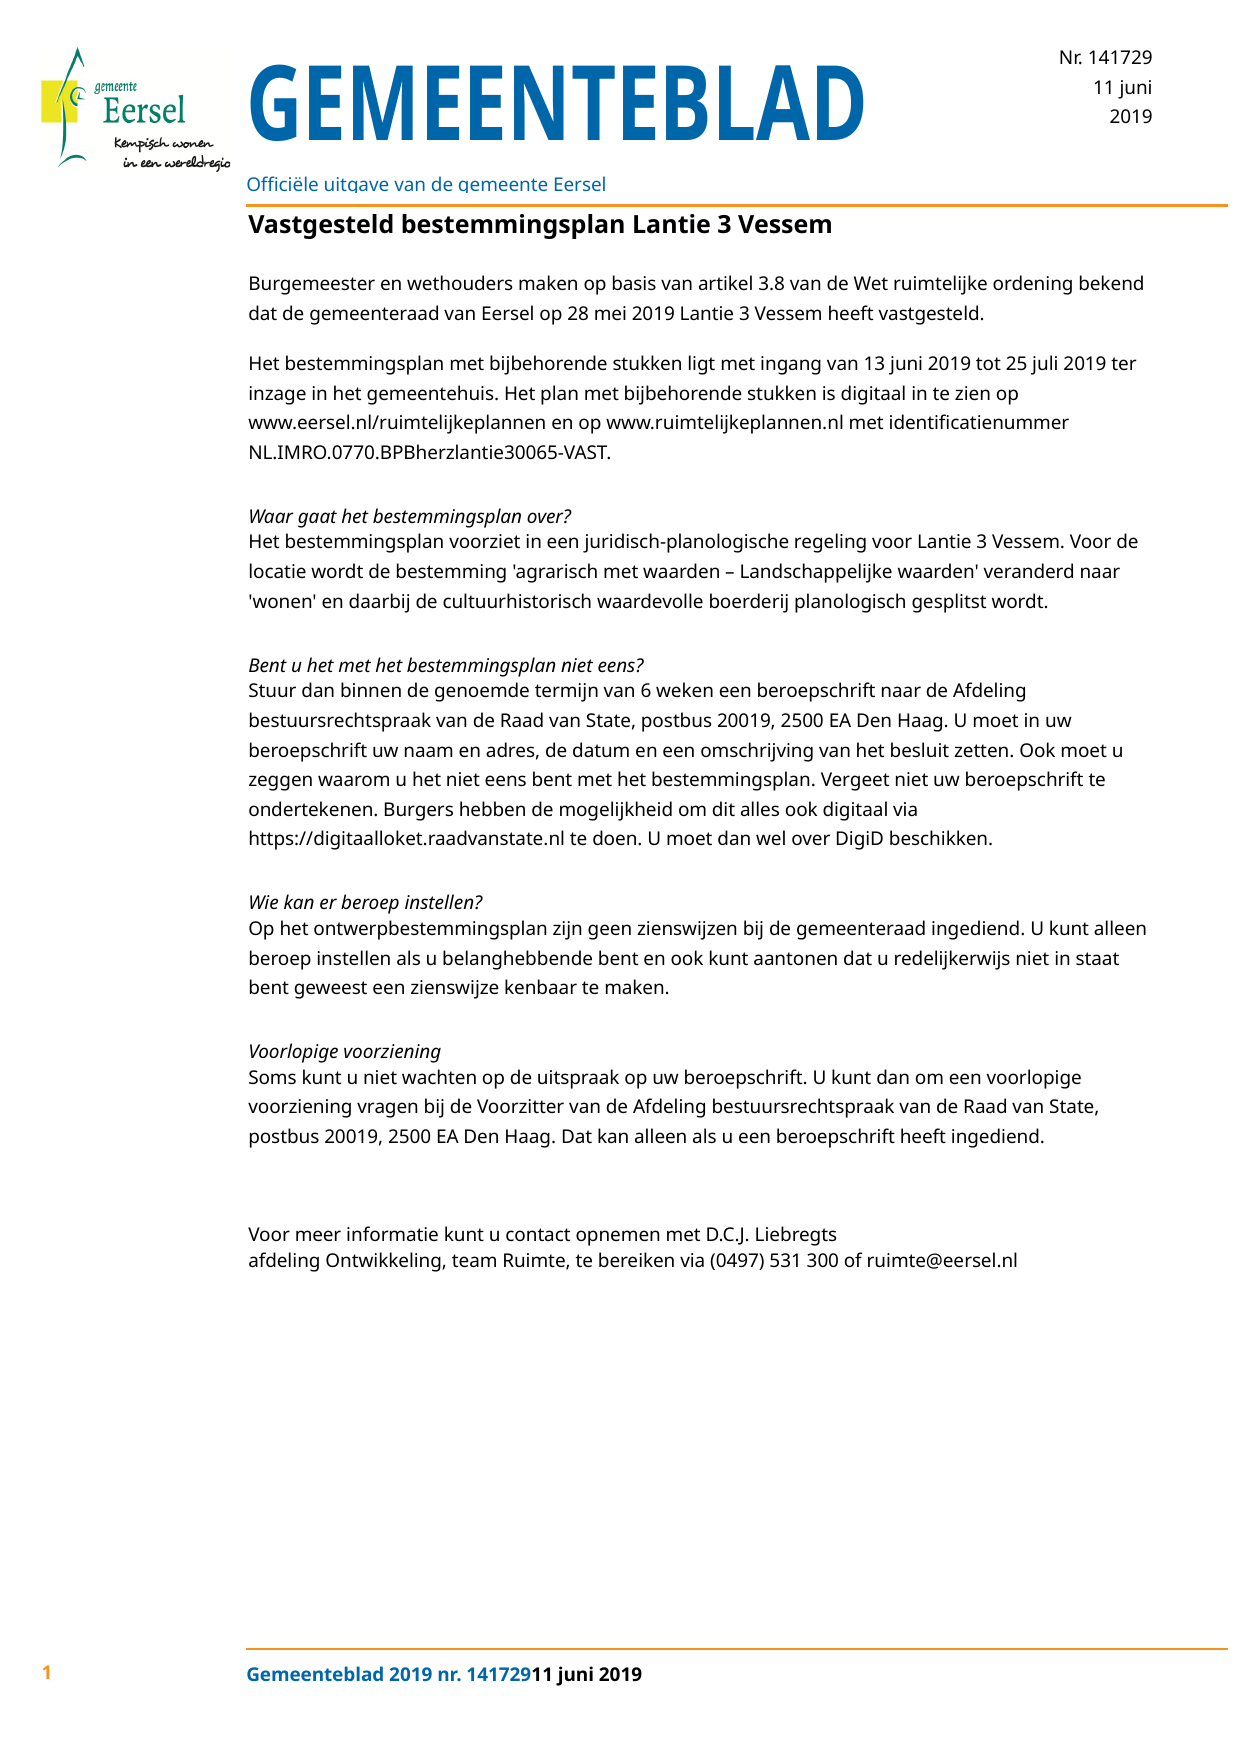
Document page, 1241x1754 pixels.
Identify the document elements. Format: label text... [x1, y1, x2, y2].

text Het bestemmingsplan met bijbehorende stukken ligt met ingang van 13 juni 2019 tot 25 juli 2019 ter inzage in het gemeentehuis. Het plan met bijbehorende stukken is digitaal in te zien op www.eersel.nl/ruimtelijkeplannen en op www.ruimtelijkeplannen.nl met identificatienummer NL.IMRO.0770.BPBherzlantie30065-VAST. [248, 350, 1152, 465]
text Burgemeester en wethouders maken op basis van artikel 3.8 van de Wet ruimtelijke ordening bekend dat de gemeenteraad van Eersel op 28 mei 2019 Lantie 3 Vessem heeft vastgesteld. [248, 270, 1152, 326]
text afdeling Ontwikkeling, team Ruimte, te bereiken via (0497) 531 300 of ruimte@eersel.nl [248, 1247, 1152, 1273]
text Voorlopige voorziening [248, 1038, 1152, 1064]
text Soms kunt u niet wachten op de uitspraak op uw beroepschrift. U kunt dan om een voorlopige voorziening vragen bij de Voorzitter van de Afdeling bestuursrechtspraak van de Raad van State, postbus 20019, 2500 EA Den Haag. Dat kan alleen als u een beroepschrift heeft ingediend. [248, 1064, 1152, 1149]
text Op het ontwerpbestemmingsplan zijn geen zienswijzen bij de gemeenteraad ingediend. U kunt alleen beroep instellen als u belanghebbende bent en ook kunt aantonen dat u redelijkerwijs niet in staat bent geweest een zienswijze kenbaar te maken. [248, 915, 1152, 1000]
text Waar gaat het bestemmingsplan over? [248, 503, 1152, 529]
text Bent u het met het bestemmingsplan niet eens? [248, 652, 1152, 678]
text Het bestemmingsplan voorziet in een juridisch-planologische regeling voor Lantie 3 Vessem. Voor de locatie wordt de bestemming 'agrarisch met waarden – Landschappelijke waarden' veranderd naar 'wonen' en daarbij de cultuurhistorisch waardevolle boerderij planologisch gesplitst wordt. [248, 529, 1152, 614]
text Wie kan er beroep instellen? [248, 889, 1152, 915]
text Stuur dan binnen de genoemde termijn van 6 weken een beroepschrift naar de Afdeling bestuursrechtspraak van de Raad van State, postbus 20019, 2500 EA Den Haag. U moet in uw beroepschrift uw naam en adres, de datum en een omschrijving van het besluit zetten. Ook moet u zeggen waarom u het niet eens bent met het bestemmingsplan. Vergeet niet uw beroepschrift te ondertekenen. Burgers hebben de mogelijkheid om dit alles ook digitaal via https://digitaalloket.raadvanstate.nl te doen. U moet dan wel over DigiD beschikken. [248, 678, 1152, 851]
picture [41, 47, 231, 172]
text Voor meer informatie kunt u contact opnemen met D.C.J. Liebregts [248, 1221, 1152, 1247]
text Vastgesteld bestemmingsplan Lantie 3 Vessem [248, 207, 1152, 241]
